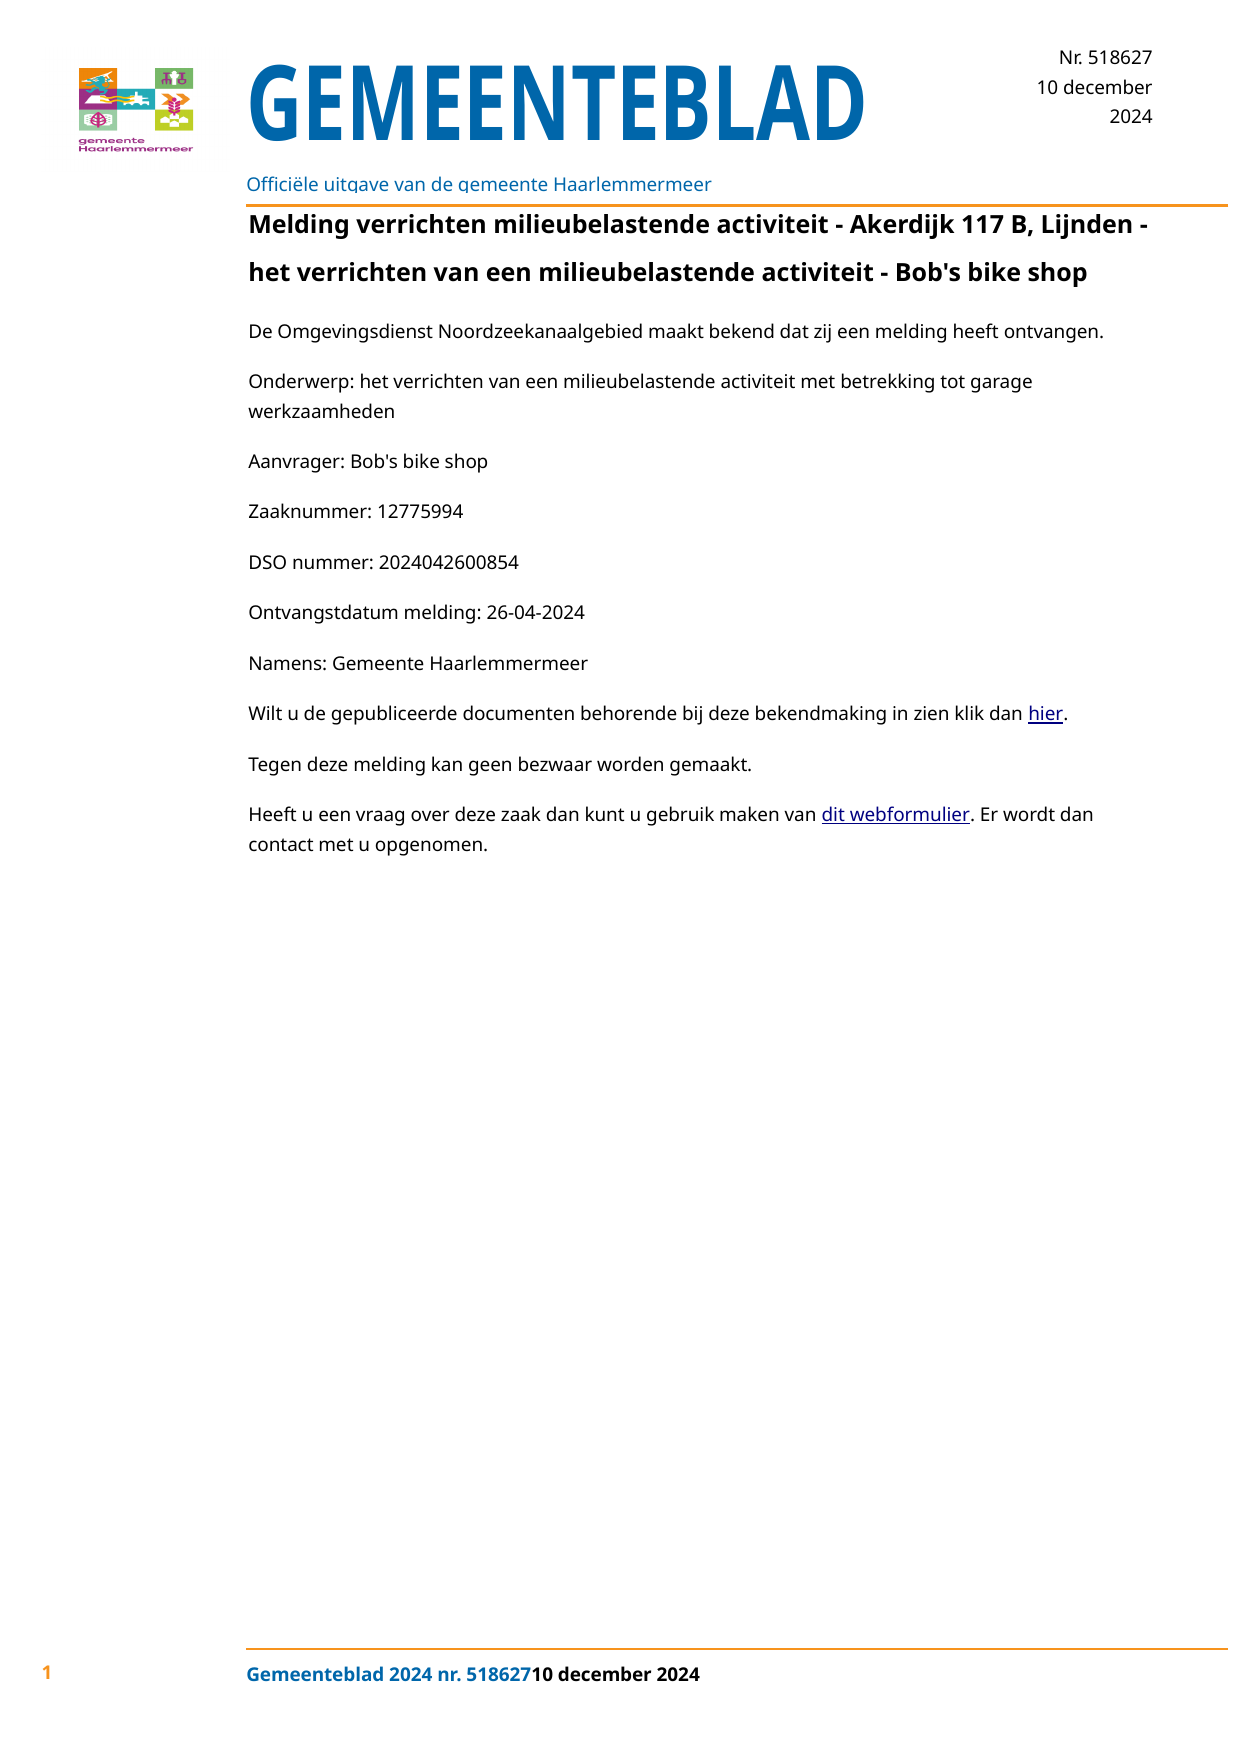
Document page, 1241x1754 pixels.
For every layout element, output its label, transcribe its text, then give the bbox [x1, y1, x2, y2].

text De Omgevingsdienst Noordzeekanaalgebied maakt bekend dat zij een melding heeft ontvangen. [248, 318, 1152, 344]
text Melding verrichten milieubelastende activiteit - Akerdijk 117 B, Lijnden - het verrichten van een milieubelastende activiteit - Bob's bike shop [248, 207, 1152, 288]
text Zaaknummer: 12775994 [248, 499, 1152, 524]
text DSO nummer: 2024042600854 [248, 549, 1152, 575]
text Ontvangstdatum melding: 26-04-2024 [248, 599, 1152, 625]
picture [41, 47, 231, 172]
text Namens: Gemeente Haarlemmermeer [248, 650, 1152, 676]
text Heeft u een vraag over deze zaak dan kunt u gebruik maken van dit webformulier. Er wordt dan contact met u opgenomen. [248, 801, 1152, 857]
text Wilt u de gepubliceerde documenten behorende bij deze bekendmaking in zien klik dan hier. [248, 700, 1152, 726]
text Aanvrager: Bob's bike shop [248, 448, 1152, 474]
text Tegen deze melding kan geen bezwaar worden gemaakt. [248, 751, 1152, 777]
text Onderwerp: het verrichten van een milieubelastende activiteit met betrekking tot garage werkzaamheden [248, 368, 1152, 424]
